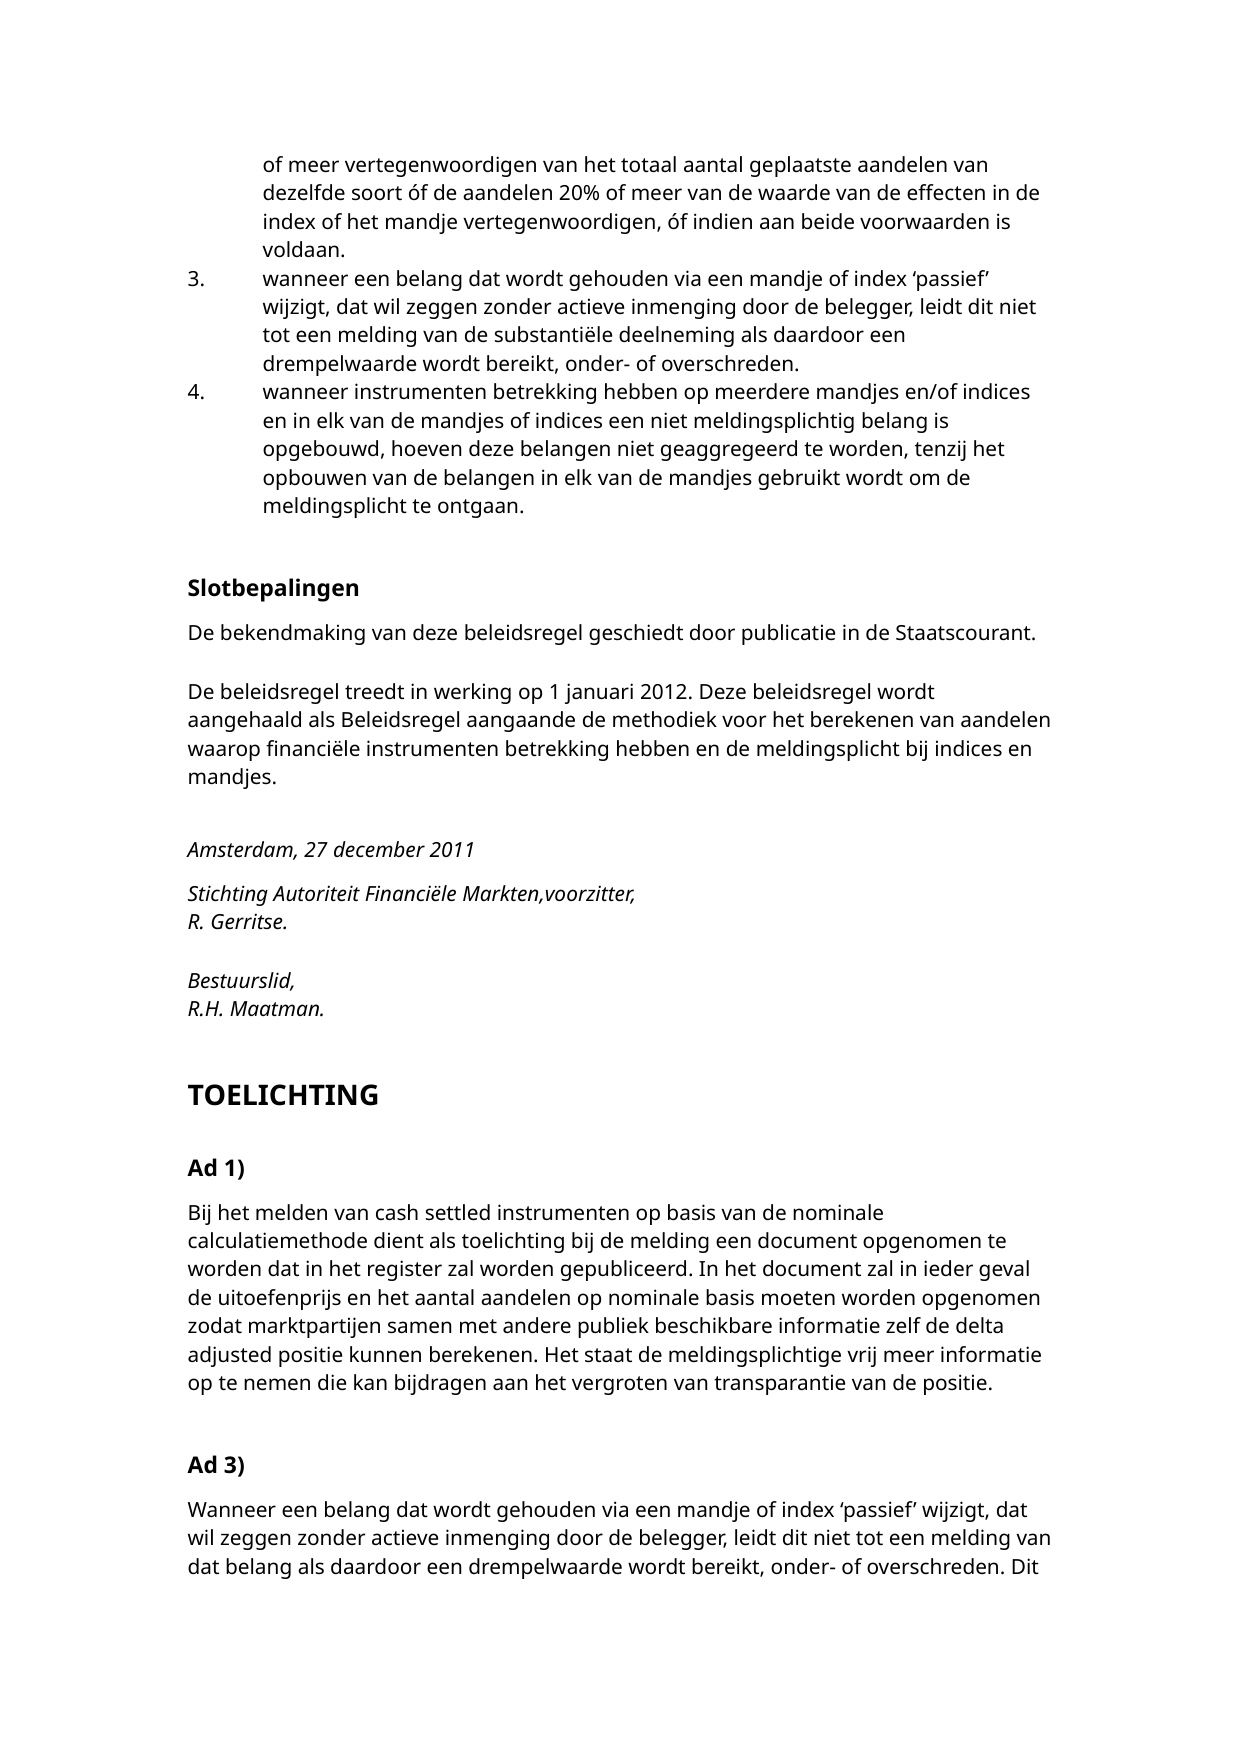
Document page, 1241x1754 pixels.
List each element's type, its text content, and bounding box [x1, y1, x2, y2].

list wanneer instrumenten betrekking hebben op meerdere mandjes en/of indices en in elk van de mandjes of indices een niet meldingsplichtig belang is opgebouwd, hoeven deze belangen niet geaggregeerd te worden, tenzij het opbouwen van de belangen in elk van de mandjes gebruikt wordt om de meldingsplicht te ontgaan. [187, 377, 1053, 520]
text R. Gerritse. [187, 907, 1053, 936]
text De beleidsregel treedt in werking op 1 januari 2012. Deze beleidsregel wordt aangehaald als Beleidsregel aangaande de methodiek voor het berekenen van aandelen waarop financiële instrumenten betrekking hebben en de meldingsplicht bij indices en mandjes. [187, 677, 1053, 791]
text Stichting Autoriteit Financiële Markten,voorzitter, [187, 879, 1053, 907]
subtitle Ad 1) [187, 1151, 1053, 1183]
text R.H. Maatman. [187, 994, 1053, 1023]
list of meer vertegenwoordigen van het totaal aantal geplaatste aandelen van dezelfde soort óf de aandelen 20% of meer van de waarde van de effecten in de index of het mandje vertegenwoordigen, óf indien aan beide voorwaarden is voldaan. [187, 150, 1053, 264]
text Wanneer een belang dat wordt gehouden via een mandje of index ‘passief’ wijzigt, dat wil zeggen zonder actieve inmenging door de belegger, leidt dit niet tot een melding van dat belang als daardoor een drempelwaarde wordt bereikt, onder- of overschreden. Dit [187, 1495, 1053, 1580]
subtitle TOELICHTING [187, 1075, 1053, 1114]
text Amsterdam, 27 december 2011 [187, 836, 1053, 864]
text De bekendmaking van deze beleidsregel geschiedt door publicatie in de Staatscourant. [187, 618, 1053, 647]
subtitle Slotbepalingen [187, 572, 1053, 603]
subtitle Ad 3) [187, 1449, 1053, 1480]
text Bestuurslid, [187, 966, 1053, 994]
text Bij het melden van cash settled instrumenten op basis van de nominale calculatiemethode dient als toelichting bij de melding een document opgenomen te worden dat in het register zal worden gepubliceerd. In het document zal in ieder geval de uitoefenprijs en het aantal aandelen op nominale basis moeten worden opgenomen zodat marktpartijen samen met andere publiek beschikbare informatie zelf de delta adjusted positie kunnen berekenen. Het staat de meldingsplichtige vrij meer informatie op te nemen die kan bijdragen aan het vergroten van transparantie van de positie. [187, 1198, 1053, 1397]
list wanneer een belang dat wordt gehouden via een mandje of index ‘passief’ wijzigt, dat wil zeggen zonder actieve inmenging door de belegger, leidt dit niet tot een melding van de substantiële deelneming als daardoor een drempelwaarde wordt bereikt, onder- of overschreden. [187, 264, 1053, 377]
